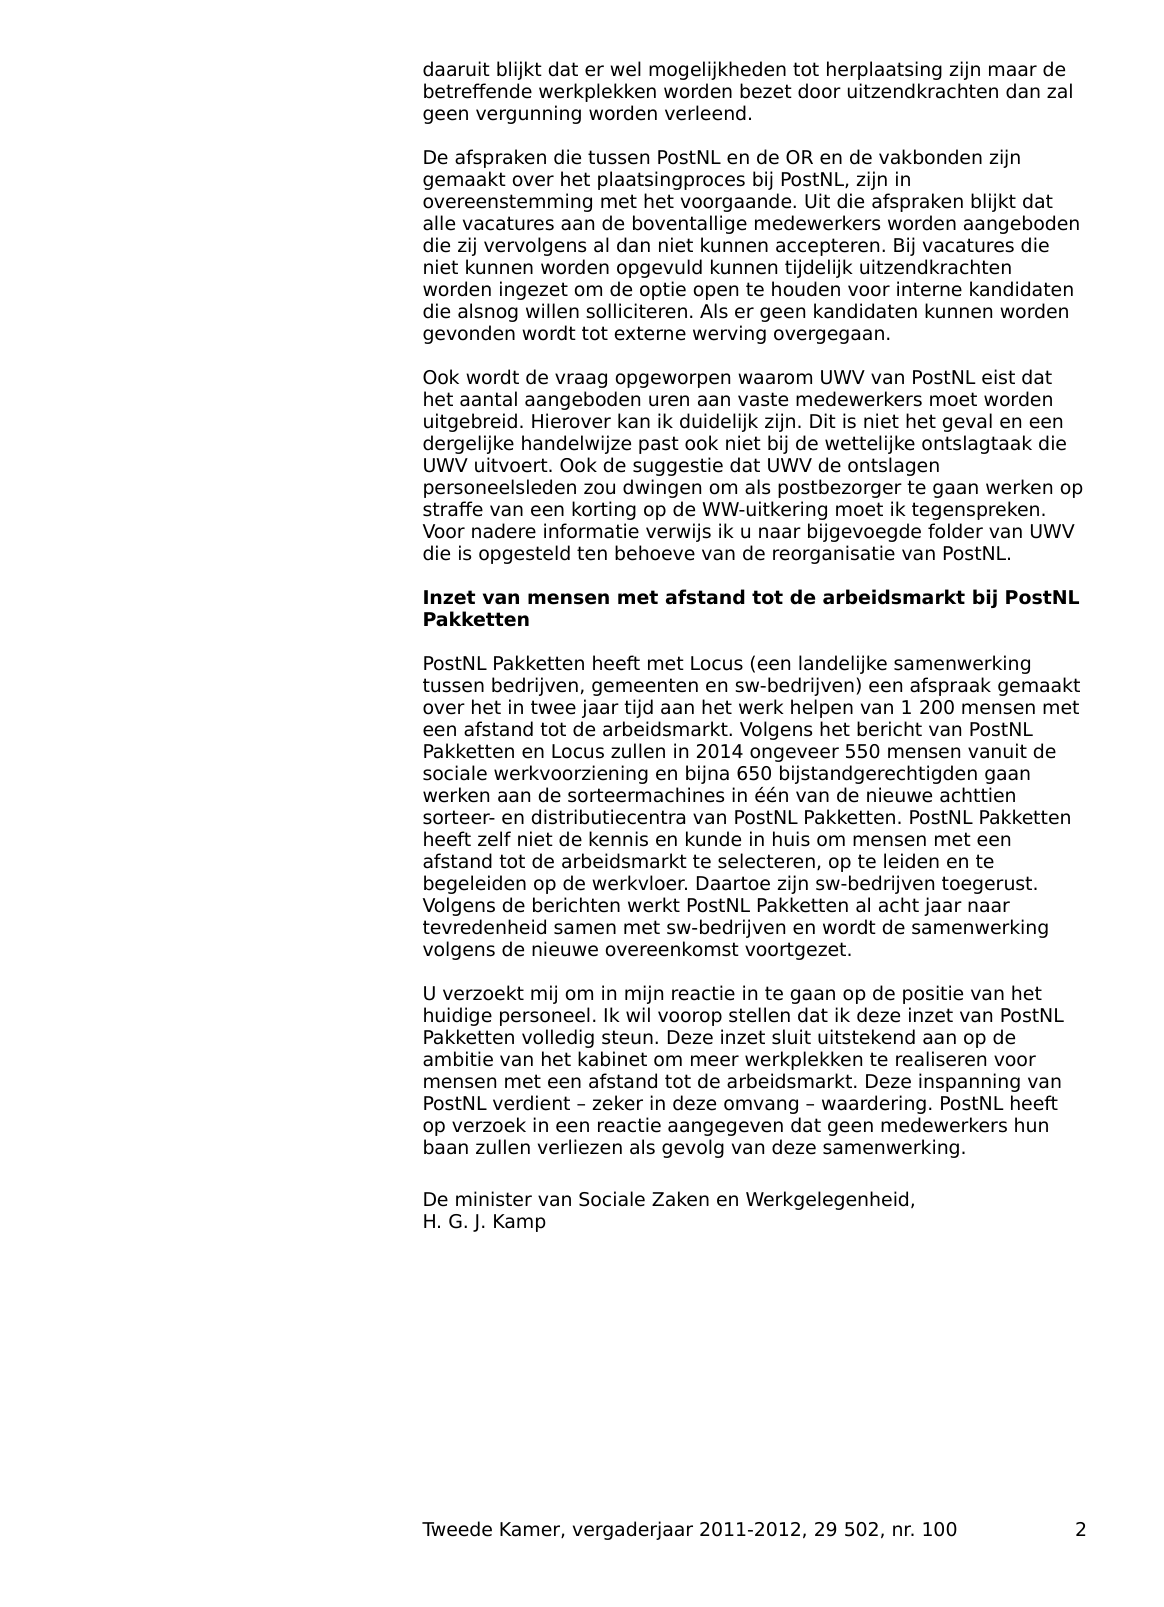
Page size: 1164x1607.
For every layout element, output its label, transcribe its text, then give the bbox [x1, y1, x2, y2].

text De minister van Sociale Zaken en Werkgelegenheid, H. G. J. Kamp [422, 1189, 1087, 1233]
text U verzoekt mij om in mijn reactie in te gaan op de positie van het huidige personeel. Ik wil voorop stellen dat ik deze inzet van PostNL Pakketten volledig steun. Deze inzet sluit uitstekend aan op de ambitie van het kabinet om meer werkplekken te realiseren voor mensen met een afstand tot de arbeidsmarkt. Deze inspanning van PostNL verdient – zeker in deze omvang – waardering. PostNL heeft op verzoek in een reactie aangegeven dat geen medewerkers hun baan zullen verliezen als gevolg van deze samenwerking. [422, 983, 1087, 1159]
text PostNL Pakketten heeft met Locus (een landelijke samenwerking tussen bedrijven, gemeenten en sw-bedrijven) een afspraak gemaakt over het in twee jaar tijd aan het werk helpen van 1 200 mensen met een afstand tot de arbeidsmarkt. Volgens het bericht van PostNL Pakketten en Locus zullen in 2014 ongeveer 550 mensen vanuit de sociale werkvoorziening en bijna 650 bijstandgerechtigden gaan werken aan de sorteermachines in één van de nieuwe achttien sorteer- en distributiecentra van PostNL Pakketten. PostNL Pakketten heeft zelf niet de kennis en kunde in huis om mensen met een afstand tot de arbeidsmarkt te selecteren, op te leiden en te begeleiden op de werkvloer. Daartoe zijn sw-bedrijven toegerust. Volgens de berichten werkt PostNL Pakketten al acht jaar naar tevredenheid samen met sw-bedrijven en wordt de samenwerking volgens de nieuwe overeenkomst voortgezet. [422, 653, 1087, 961]
text De afspraken die tussen PostNL en de OR en de vakbonden zijn gemaakt over het plaatsingproces bij PostNL, zijn in overeenstemming met het voorgaande. Uit die afspraken blijkt dat alle vacatures aan de boventallige medewerkers worden aangeboden die zij vervolgens al dan niet kunnen accepteren. Bij vacatures die niet kunnen worden opgevuld kunnen tijdelijk uitzendkrachten worden ingezet om de optie open te houden voor interne kandidaten die alsnog willen solliciteren. Als er geen kandidaten kunnen worden gevonden wordt tot externe werving overgegaan. [422, 147, 1087, 345]
text Ook wordt de vraag opgeworpen waarom UWV van PostNL eist dat het aantal aangeboden uren aan vaste medewerkers moet worden uitgebreid. Hierover kan ik duidelijk zijn. Dit is niet het geval en een dergelijke handelwijze past ook niet bij de wettelijke ontslagtaak die UWV uitvoert. Ook de suggestie dat UWV de ontslagen personeelsleden zou dwingen om als postbezorger te gaan werken op straffe van een korting op de WW-uitkering moet ik tegenspreken. Voor nadere informatie verwijs ik u naar bijgevoegde folder van UWV die is opgesteld ten behoeve van de reorganisatie van PostNL. [422, 367, 1087, 565]
subtitle Inzet van mensen met afstand tot de arbeidsmarkt bij PostNL Pakketten [422, 587, 1087, 631]
text daaruit blijkt dat er wel mogelijkheden tot herplaatsing zijn maar de betreffende werkplekken worden bezet door uitzendkrachten dan zal geen vergunning worden verleend. [422, 59, 1087, 125]
